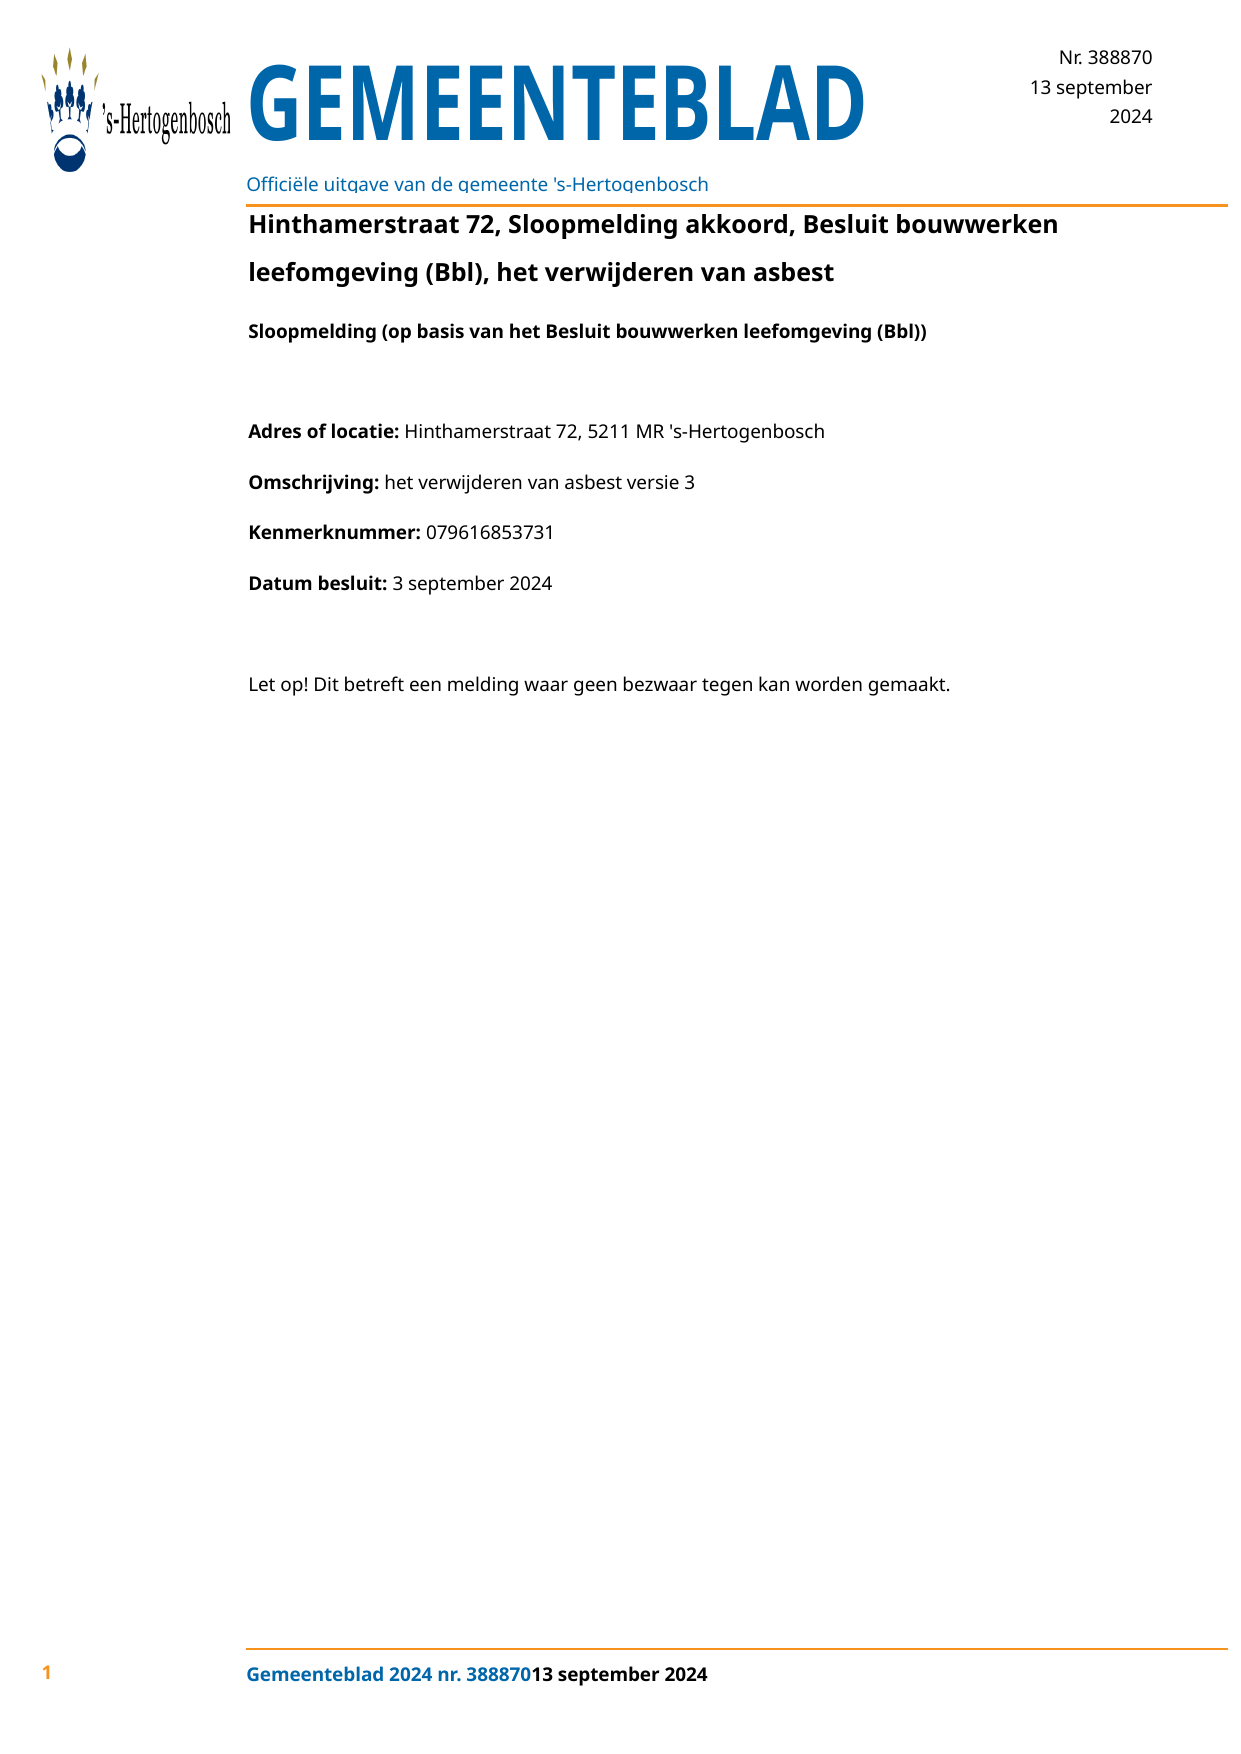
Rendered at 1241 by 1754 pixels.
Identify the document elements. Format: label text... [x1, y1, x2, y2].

text Kenmerknummer: 079616853731 [248, 519, 1152, 545]
text Let op! Dit betreft een melding waar geen bezwaar tegen kan worden gemaakt. [248, 671, 1152, 697]
picture [41, 47, 231, 172]
text Sloopmelding (op basis van het Besluit bouwwerken leefomgeving (Bbl)) [248, 318, 1152, 344]
text Datum besluit: 3 september 2024 [248, 570, 1152, 596]
text Omschrijving: het verwijderen van asbest versie 3 [248, 469, 1152, 495]
text Hinthamerstraat 72, Sloopmelding akkoord, Besluit bouwwerken leefomgeving (Bbl), het verwijderen van asbest [248, 207, 1152, 288]
text Adres of locatie: Hinthamerstraat 72, 5211 MR 's-Hertogenbosch [248, 419, 1152, 444]
